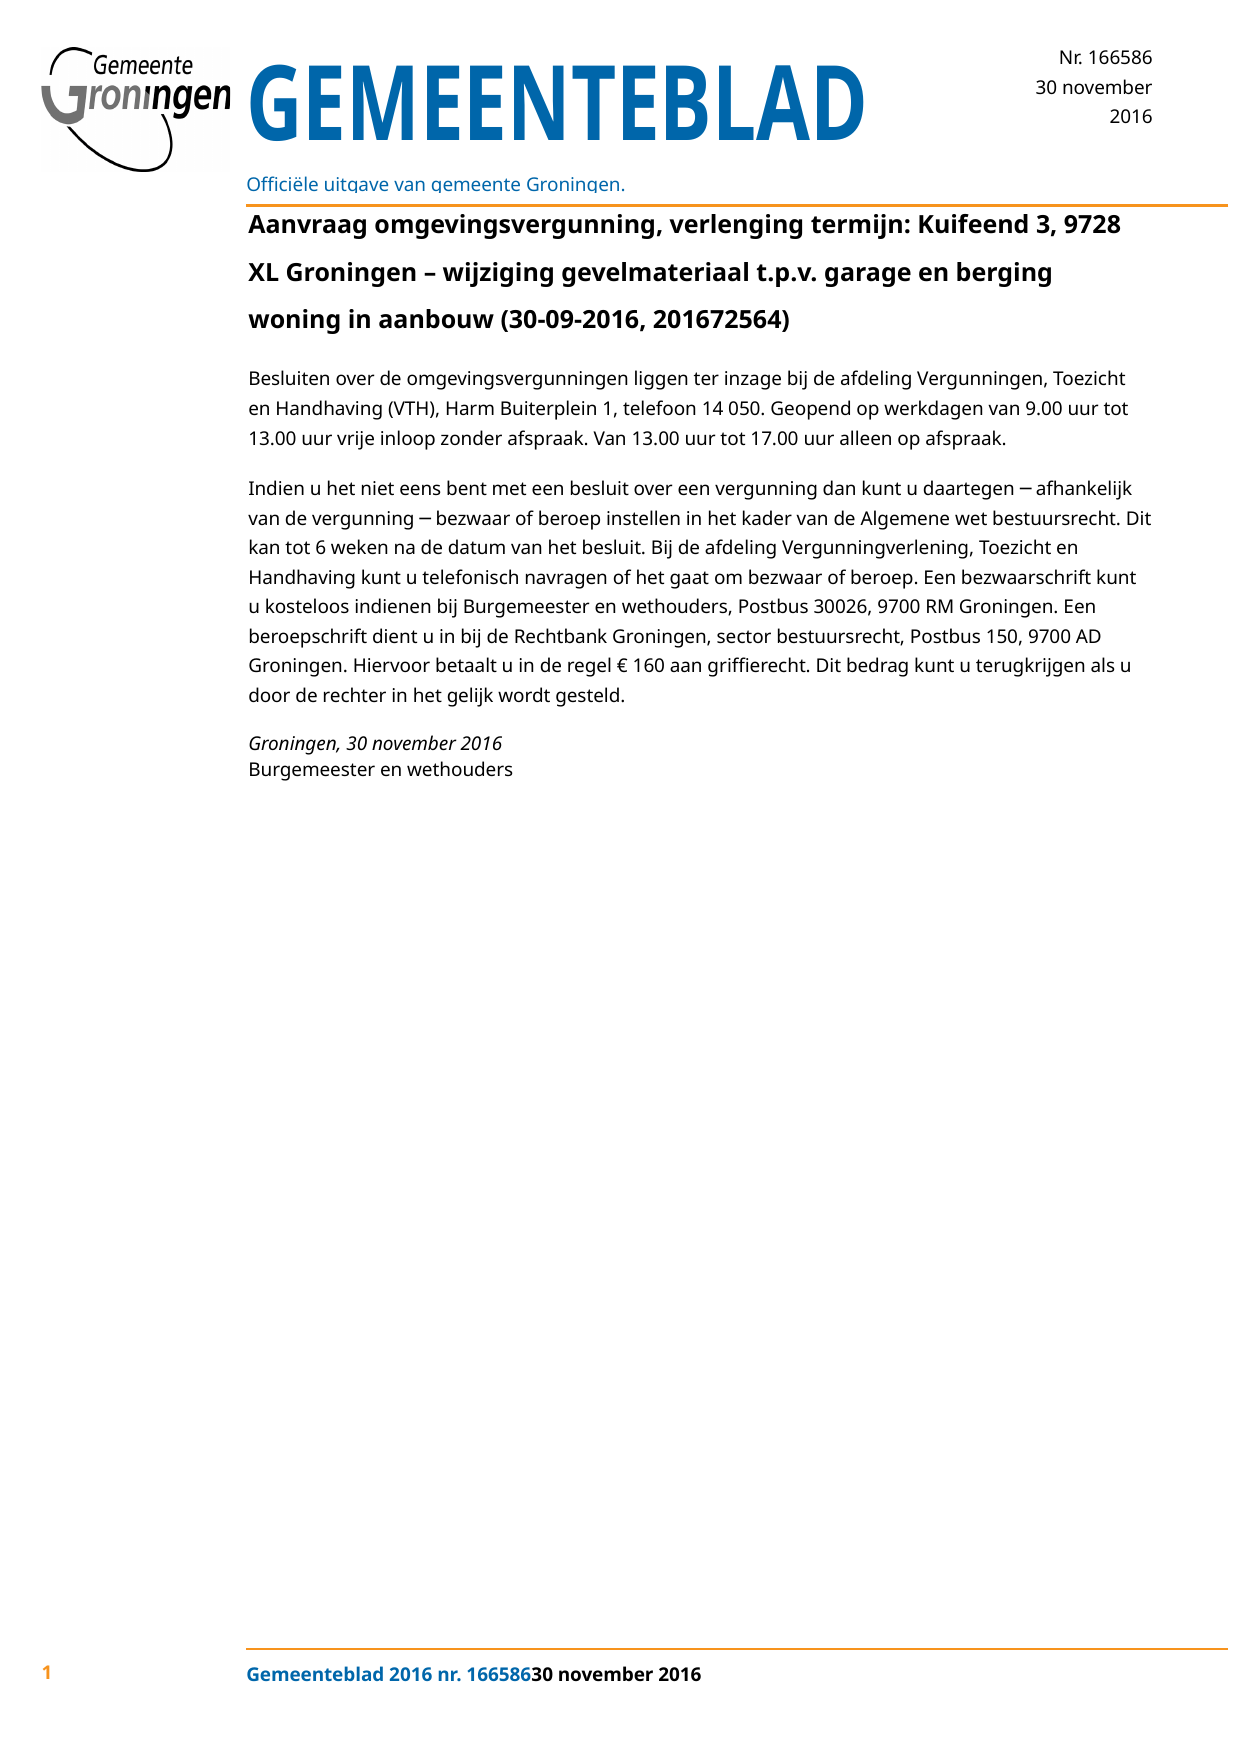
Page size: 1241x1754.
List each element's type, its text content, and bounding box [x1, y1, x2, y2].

text Groningen, 30 november 2016 [248, 730, 1152, 756]
text Burgemeester en wethouders [248, 756, 1152, 781]
text Indien u het niet eens bent met een besluit over een vergunning dan kunt u daartegen ─ afhankelijk van de vergunning ─ bezwaar of beroep instellen in het kader van de Algemene wet bestuursrecht. Dit kan tot 6 weken na de datum van het besluit. Bij de afdeling Vergunningverlening, Toezicht en Handhaving kunt u telefonisch navragen of het gaat om bezwaar of beroep. Een bezwaarschrift kunt u kosteloos indienen bij Burgemeester en wethouders, Postbus 30026, 9700 RM Groningen. Een beroepschrift dient u in bij de Rechtbank Groningen, sector bestuursrecht, Postbus 150, 9700 AD Groningen. Hiervoor betaalt u in de regel € 160 aan griffierecht. Dit bedrag kunt u terugkrijgen als u door de rechter in het gelijk wordt gesteld. [248, 475, 1152, 708]
text Besluiten over de omgevingsvergunningen liggen ter inzage bij de afdeling Vergunningen, Toezicht en Handhaving (VTH), Harm Buiterplein 1, telefoon 14 050. Geopend op werkdagen van 9.00 uur tot 13.00 uur vrije inloop zonder afspraak. Van 13.00 uur tot 17.00 uur alleen op afspraak. [248, 366, 1152, 450]
picture [41, 47, 231, 172]
text Aanvraag omgevingsvergunning, verlenging termijn: Kuifeend 3, 9728 XL Groningen – wijziging gevelmateriaal t.p.v. garage en berging woning in aanbouw (30-09-2016, 201672564) [248, 207, 1152, 336]
